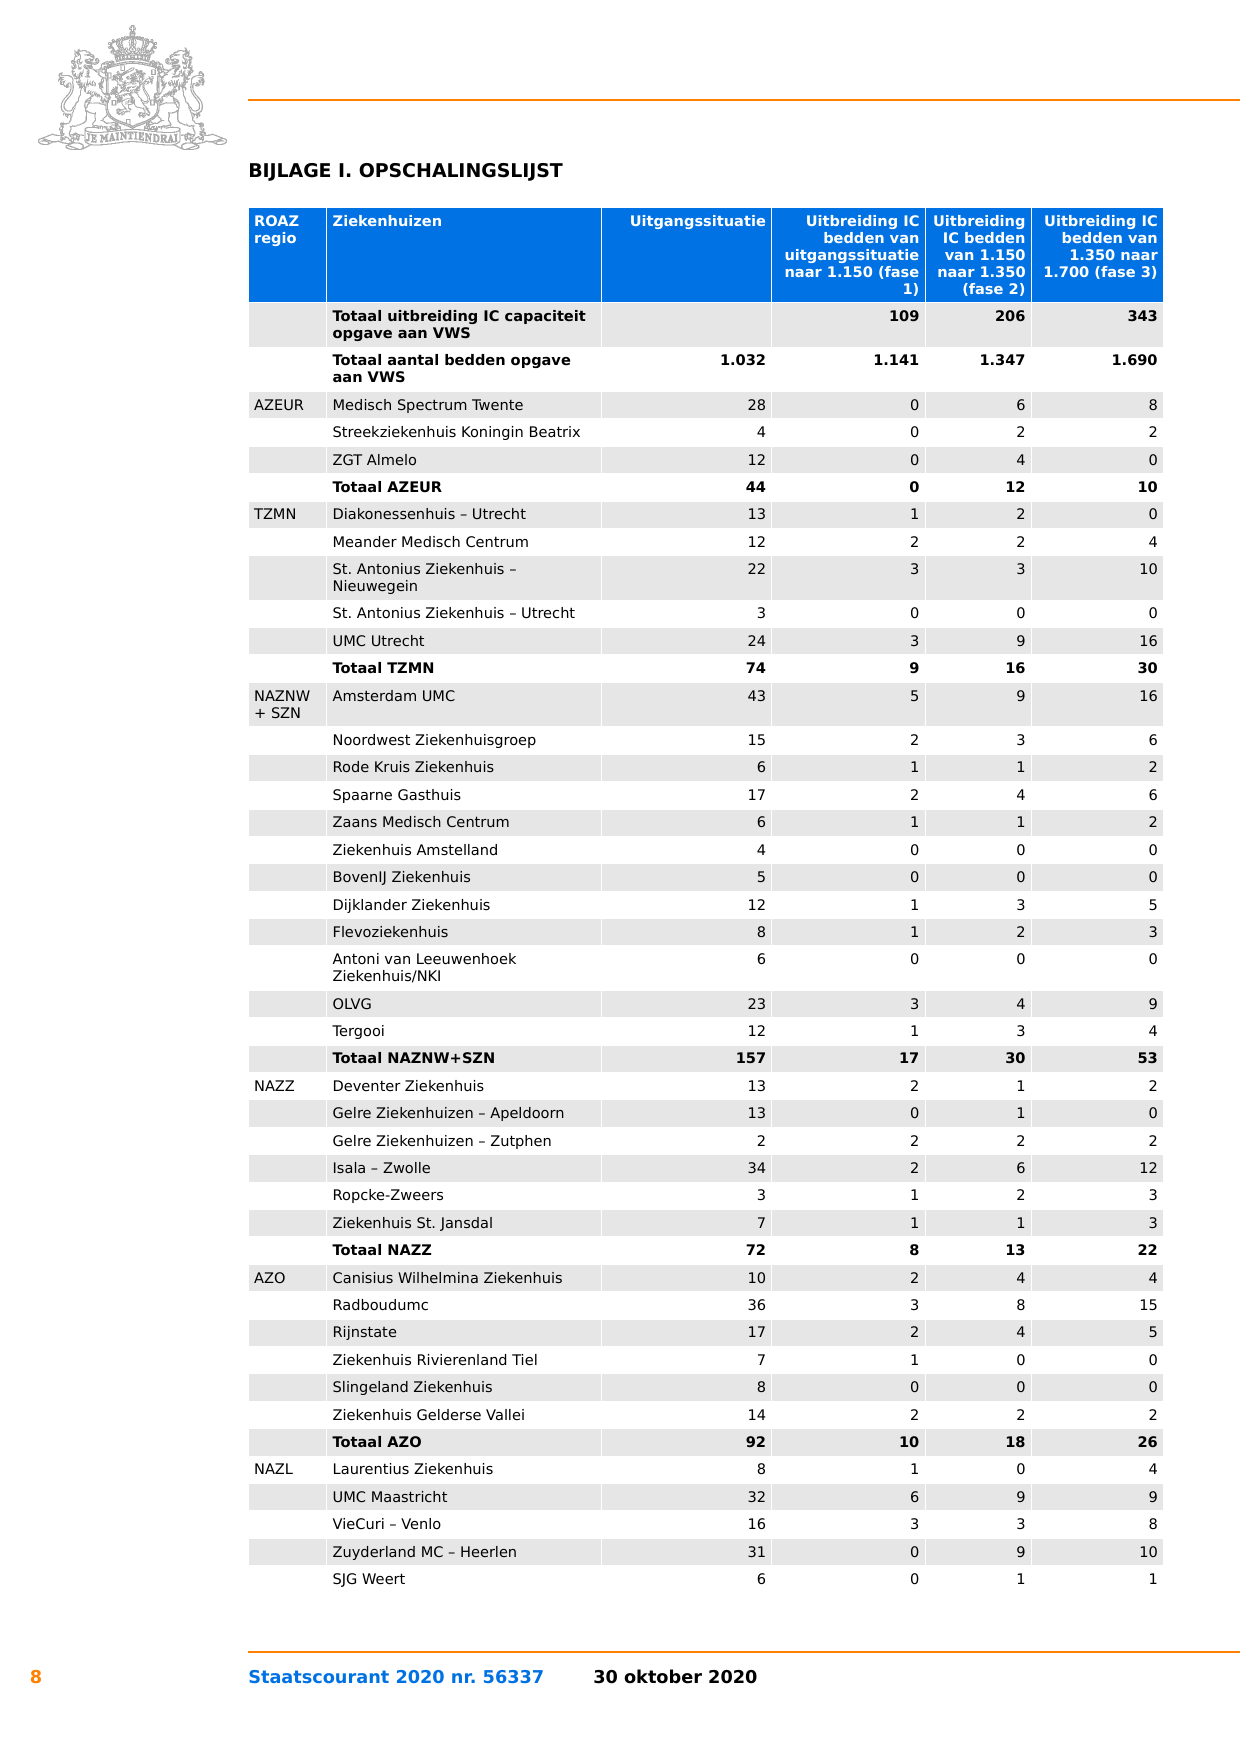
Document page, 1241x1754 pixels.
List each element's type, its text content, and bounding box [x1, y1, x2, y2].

table_cell AZEUR [249, 392, 326, 418]
table_cell 4 [926, 1320, 1031, 1346]
table_cell 12 [602, 447, 771, 473]
table_cell [249, 1046, 326, 1072]
table_cell Radboudumc [327, 1292, 601, 1318]
table_cell 0 [926, 1374, 1031, 1401]
table_cell 0 [772, 1374, 925, 1401]
table_cell [249, 601, 326, 627]
table_cell 2 [1032, 810, 1163, 836]
table_cell 1.141 [772, 348, 925, 391]
table_cell OLVG [327, 991, 601, 1017]
table_cell VieCuri – Venlo [327, 1511, 601, 1538]
table_cell 0 [1032, 837, 1163, 863]
table_cell 12 [602, 529, 771, 555]
table_cell [249, 1402, 326, 1428]
table_cell Streekziekenhuis Koningin Beatrix [327, 419, 601, 446]
table_cell Flevoziekenhuis [327, 919, 601, 945]
table_cell 1 [926, 1100, 1031, 1127]
table_cell Laurentius Ziekenhuis [327, 1457, 601, 1483]
table_cell Medisch Spectrum Twente [327, 392, 601, 418]
table_cell Ropcke-Zweers [327, 1183, 601, 1209]
table_cell 18 [926, 1429, 1031, 1456]
table_cell [249, 1484, 326, 1510]
table_cell 3 [1032, 1210, 1163, 1236]
table_cell [249, 991, 326, 1017]
table_cell 1 [926, 1073, 1031, 1099]
table_cell 4 [926, 991, 1031, 1017]
table_cell [249, 810, 326, 836]
table_cell 0 [772, 601, 925, 627]
table_cell 30 [926, 1046, 1031, 1072]
table_cell 3 [772, 1292, 925, 1318]
table_cell 0 [1032, 1100, 1163, 1127]
table_cell 4 [602, 837, 771, 863]
table_cell 2 [926, 419, 1031, 446]
table_cell 2 [772, 1265, 925, 1291]
picture [38, 25, 227, 150]
table_cell 1 [772, 1018, 925, 1044]
table_cell 0 [1032, 601, 1163, 627]
table_cell 9 [1032, 991, 1163, 1017]
table_cell Noordwest Ziekenhuisgroep [327, 727, 601, 754]
table_cell [249, 1511, 326, 1538]
table_cell NAZZ [249, 1073, 326, 1099]
table_cell 8 [602, 919, 771, 945]
table_cell 6 [772, 1484, 925, 1510]
table_cell 8 [772, 1238, 925, 1264]
table_cell St. Antonius Ziekenhuis – Utrecht [327, 601, 601, 627]
table_cell [249, 1347, 326, 1373]
table_cell 2 [926, 1128, 1031, 1154]
table_cell 24 [602, 628, 771, 654]
table_cell [249, 656, 326, 682]
table_cell 3 [1032, 1183, 1163, 1209]
table_cell 6 [1032, 727, 1163, 754]
table_cell [249, 1374, 326, 1401]
table_cell [249, 755, 326, 781]
table_cell AZO [249, 1265, 326, 1291]
table_cell 2 [1032, 1073, 1163, 1099]
table_cell 22 [1032, 1238, 1163, 1264]
table_cell 3 [772, 991, 925, 1017]
table_cell 2 [1032, 1128, 1163, 1154]
table_cell UMC Maastricht [327, 1484, 601, 1510]
table_cell 0 [772, 419, 925, 446]
table_cell 8 [1032, 392, 1163, 418]
table_cell Totaal aantal bedden opgave aan VWS [327, 348, 601, 391]
table_cell 4 [1032, 1018, 1163, 1044]
table_cell 1.347 [926, 348, 1031, 391]
table_cell 0 [772, 837, 925, 863]
table_cell 5 [1032, 892, 1163, 918]
table_cell 8 [1032, 1511, 1163, 1538]
table_cell 4 [1032, 1265, 1163, 1291]
table_cell [249, 837, 326, 863]
table_cell [249, 474, 326, 501]
table_cell 17 [772, 1046, 925, 1072]
table_cell Zaans Medisch Centrum [327, 810, 601, 836]
table_cell 1 [772, 810, 925, 836]
table_cell 0 [772, 864, 925, 891]
table_cell 10 [602, 1265, 771, 1291]
table_cell 5 [1032, 1320, 1163, 1346]
table_cell 12 [926, 474, 1031, 501]
table_cell 1.690 [1032, 348, 1163, 391]
table_cell 0 [926, 1457, 1031, 1483]
subtitle BIJLAGE I. OPSCHALINGSLIJST [248, 160, 1163, 182]
table_cell 2 [926, 1402, 1031, 1428]
table_cell 10 [1032, 556, 1163, 600]
table_cell 4 [1032, 529, 1163, 555]
table_cell 6 [1032, 782, 1163, 808]
table_cell 3 [926, 1511, 1031, 1538]
table_cell 4 [1032, 1457, 1163, 1483]
table_cell 6 [926, 1155, 1031, 1182]
table_cell 2 [772, 782, 925, 808]
table_cell 13 [602, 502, 771, 528]
table_cell 0 [1032, 1374, 1163, 1401]
table_cell 206 [926, 303, 1031, 347]
table_cell Dijklander Ziekenhuis [327, 892, 601, 918]
table_cell Diakonessenhuis – Utrecht [327, 502, 601, 528]
table_cell [249, 1238, 326, 1264]
table_cell Totaal TZMN [327, 656, 601, 682]
table_cell Totaal AZO [327, 1429, 601, 1456]
table_cell 6 [602, 946, 771, 990]
table_cell 2 [1032, 419, 1163, 446]
table_cell Canisius Wilhelmina Ziekenhuis [327, 1265, 601, 1291]
table_cell [249, 1539, 326, 1565]
table_cell [249, 892, 326, 918]
table_cell St. Antonius Ziekenhuis – Nieuwegein [327, 556, 601, 600]
table_cell UMC Utrecht [327, 628, 601, 654]
table_cell 0 [772, 946, 925, 990]
table_cell 0 [772, 474, 925, 501]
table_cell [602, 303, 771, 347]
table_cell 3 [926, 1018, 1031, 1044]
table_cell 23 [602, 991, 771, 1017]
table_cell Ziekenhuis St. Jansdal [327, 1210, 601, 1236]
table_cell 1.032 [602, 348, 771, 391]
table_cell 2 [772, 1402, 925, 1428]
table_header Ziekenhuizen [327, 208, 601, 302]
table_cell 16 [1032, 628, 1163, 654]
table_cell 14 [602, 1402, 771, 1428]
table_cell 4 [926, 782, 1031, 808]
table_cell 3 [772, 628, 925, 654]
table_cell 2 [1032, 1402, 1163, 1428]
table_cell [249, 864, 326, 891]
table_cell 92 [602, 1429, 771, 1456]
table_cell 0 [772, 447, 925, 473]
table_cell 2 [1032, 755, 1163, 781]
table_header Uitbreiding IC bedden van 1.150 naar 1.350 (fase 2) [926, 208, 1031, 302]
table_cell 4 [602, 419, 771, 446]
table_cell 8 [926, 1292, 1031, 1318]
table_cell 13 [926, 1238, 1031, 1264]
table_cell 3 [772, 1511, 925, 1538]
table_cell 9 [772, 656, 925, 682]
table_cell 4 [926, 447, 1031, 473]
table_cell 5 [602, 864, 771, 891]
table_cell 12 [602, 1018, 771, 1044]
table_cell Antoni van Leeuwenhoek Ziekenhuis/NKI [327, 946, 601, 990]
table_cell [249, 529, 326, 555]
table_cell [249, 1018, 326, 1044]
table_cell 2 [772, 1320, 925, 1346]
table_cell 7 [602, 1347, 771, 1373]
table_cell 343 [1032, 303, 1163, 347]
table_cell 0 [926, 946, 1031, 990]
table_cell 36 [602, 1292, 771, 1318]
table_cell 0 [926, 837, 1031, 863]
table_cell [249, 303, 326, 347]
table_cell Isala – Zwolle [327, 1155, 601, 1182]
table_cell 8 [602, 1457, 771, 1483]
table_cell [249, 419, 326, 446]
table_cell 3 [602, 1183, 771, 1209]
table_cell Slingeland Ziekenhuis [327, 1374, 601, 1401]
table_cell 1 [772, 755, 925, 781]
table_cell [249, 1292, 326, 1318]
table_cell 10 [1032, 474, 1163, 501]
table_cell 0 [1032, 1347, 1163, 1373]
table_cell Rode Kruis Ziekenhuis [327, 755, 601, 781]
table_cell 5 [772, 683, 925, 726]
table_cell Tergooi [327, 1018, 601, 1044]
table_cell [249, 782, 326, 808]
table_cell NAZL [249, 1457, 326, 1483]
table_cell 10 [772, 1429, 925, 1456]
table_cell 43 [602, 683, 771, 726]
table_cell 0 [926, 864, 1031, 891]
table_cell Totaal NAZZ [327, 1238, 601, 1264]
table_cell 0 [772, 1100, 925, 1127]
table_cell 1 [772, 892, 925, 918]
table_cell 1 [1032, 1566, 1163, 1592]
table_cell 1 [926, 755, 1031, 781]
table_cell 0 [926, 1347, 1031, 1373]
table_cell 3 [602, 601, 771, 627]
table_cell Zuyderland MC – Heerlen [327, 1539, 601, 1565]
table_cell [249, 1320, 326, 1346]
table_cell Totaal uitbreiding IC capaciteit opgave aan VWS [327, 303, 601, 347]
table_cell [249, 348, 326, 391]
table_cell 13 [602, 1100, 771, 1127]
table_cell 7 [602, 1210, 771, 1236]
table_cell Totaal NAZNW+SZN [327, 1046, 601, 1072]
table_cell 2 [772, 727, 925, 754]
table_cell 2 [602, 1128, 771, 1154]
table_cell 0 [1032, 864, 1163, 891]
table_cell 16 [1032, 683, 1163, 726]
table_cell [249, 727, 326, 754]
table_header ROAZ regio [249, 208, 326, 302]
table_cell 109 [772, 303, 925, 347]
table_cell [249, 919, 326, 945]
table_cell [249, 447, 326, 473]
table_cell 12 [1032, 1155, 1163, 1182]
table_cell [249, 556, 326, 600]
table_cell 26 [1032, 1429, 1163, 1456]
table_cell 0 [772, 1539, 925, 1565]
table_cell 8 [602, 1374, 771, 1401]
table_cell 0 [772, 1566, 925, 1592]
table_cell 1 [772, 502, 925, 528]
table_cell 2 [772, 529, 925, 555]
table_cell 4 [926, 1265, 1031, 1291]
table_cell 6 [602, 755, 771, 781]
table_cell 1 [926, 1210, 1031, 1236]
table_cell Meander Medisch Centrum [327, 529, 601, 555]
table_cell 16 [926, 656, 1031, 682]
table_cell Gelre Ziekenhuizen – Zutphen [327, 1128, 601, 1154]
table_cell 1 [772, 1183, 925, 1209]
table_cell 1 [772, 1457, 925, 1483]
table_cell 0 [1032, 502, 1163, 528]
table_cell Ziekenhuis Amstelland [327, 837, 601, 863]
table_cell 74 [602, 656, 771, 682]
table_cell 9 [926, 628, 1031, 654]
table_cell 3 [926, 556, 1031, 600]
table_cell 2 [772, 1128, 925, 1154]
table_cell 10 [1032, 1539, 1163, 1565]
table_cell 9 [926, 683, 1031, 726]
table_cell [249, 628, 326, 654]
table_cell 2 [926, 1183, 1031, 1209]
table_cell 12 [602, 892, 771, 918]
table_cell 6 [602, 1566, 771, 1592]
table_cell 9 [926, 1539, 1031, 1565]
table_cell Amsterdam UMC [327, 683, 601, 726]
table_cell 72 [602, 1238, 771, 1264]
table_cell 30 [1032, 656, 1163, 682]
table_cell [249, 946, 326, 990]
table_cell 13 [602, 1073, 771, 1099]
table_header Uitgangssituatie [602, 208, 771, 302]
table_cell 3 [926, 727, 1031, 754]
table_cell 157 [602, 1046, 771, 1072]
table_cell Deventer Ziekenhuis [327, 1073, 601, 1099]
table_cell 17 [602, 782, 771, 808]
table_cell 6 [602, 810, 771, 836]
table_cell [249, 1429, 326, 1456]
table_cell 3 [772, 556, 925, 600]
table_cell 0 [1032, 946, 1163, 990]
table_cell 16 [602, 1511, 771, 1538]
table_cell 17 [602, 1320, 771, 1346]
table_cell 15 [602, 727, 771, 754]
table_cell 15 [1032, 1292, 1163, 1318]
table_cell 31 [602, 1539, 771, 1565]
table_cell 1 [772, 919, 925, 945]
table_cell 2 [926, 919, 1031, 945]
table_cell [249, 1210, 326, 1236]
table_cell Totaal AZEUR [327, 474, 601, 501]
table_cell 53 [1032, 1046, 1163, 1072]
table_cell [249, 1183, 326, 1209]
table_header Uitbreiding IC bedden van uitgangssituatie naar 1.150 (fase 1) [772, 208, 925, 302]
table_cell 3 [926, 892, 1031, 918]
table_cell Gelre Ziekenhuizen – Apeldoorn [327, 1100, 601, 1127]
table_cell 32 [602, 1484, 771, 1510]
table_cell 28 [602, 392, 771, 418]
table_cell 2 [772, 1155, 925, 1182]
table_cell 0 [772, 392, 925, 418]
table_cell 22 [602, 556, 771, 600]
table_cell Ziekenhuis Gelderse Vallei [327, 1402, 601, 1428]
table_cell 1 [926, 810, 1031, 836]
table_cell [249, 1128, 326, 1154]
table_cell 6 [926, 392, 1031, 418]
table_cell SJG Weert [327, 1566, 601, 1592]
table_cell 0 [1032, 447, 1163, 473]
table_cell ZGT Almelo [327, 447, 601, 473]
table_cell 1 [772, 1347, 925, 1373]
table_cell Spaarne Gasthuis [327, 782, 601, 808]
table_cell 34 [602, 1155, 771, 1182]
table_cell 2 [926, 529, 1031, 555]
table_header Uitbreiding IC bedden van 1.350 naar 1.700 (fase 3) [1032, 208, 1163, 302]
table_cell 2 [926, 502, 1031, 528]
table_cell 2 [772, 1073, 925, 1099]
table_cell 1 [772, 1210, 925, 1236]
table_cell 3 [1032, 919, 1163, 945]
table_cell BovenIJ Ziekenhuis [327, 864, 601, 891]
table_cell 9 [926, 1484, 1031, 1510]
table_cell Ziekenhuis Rivierenland Tiel [327, 1347, 601, 1373]
table_cell 1 [926, 1566, 1031, 1592]
table_cell [249, 1566, 326, 1592]
table_cell 44 [602, 474, 771, 501]
table_cell [249, 1100, 326, 1127]
table_cell NAZNW + SZN [249, 683, 326, 726]
table_cell TZMN [249, 502, 326, 528]
table_cell 9 [1032, 1484, 1163, 1510]
table_cell [249, 1155, 326, 1182]
table_cell 0 [926, 601, 1031, 627]
table_cell Rijnstate [327, 1320, 601, 1346]
